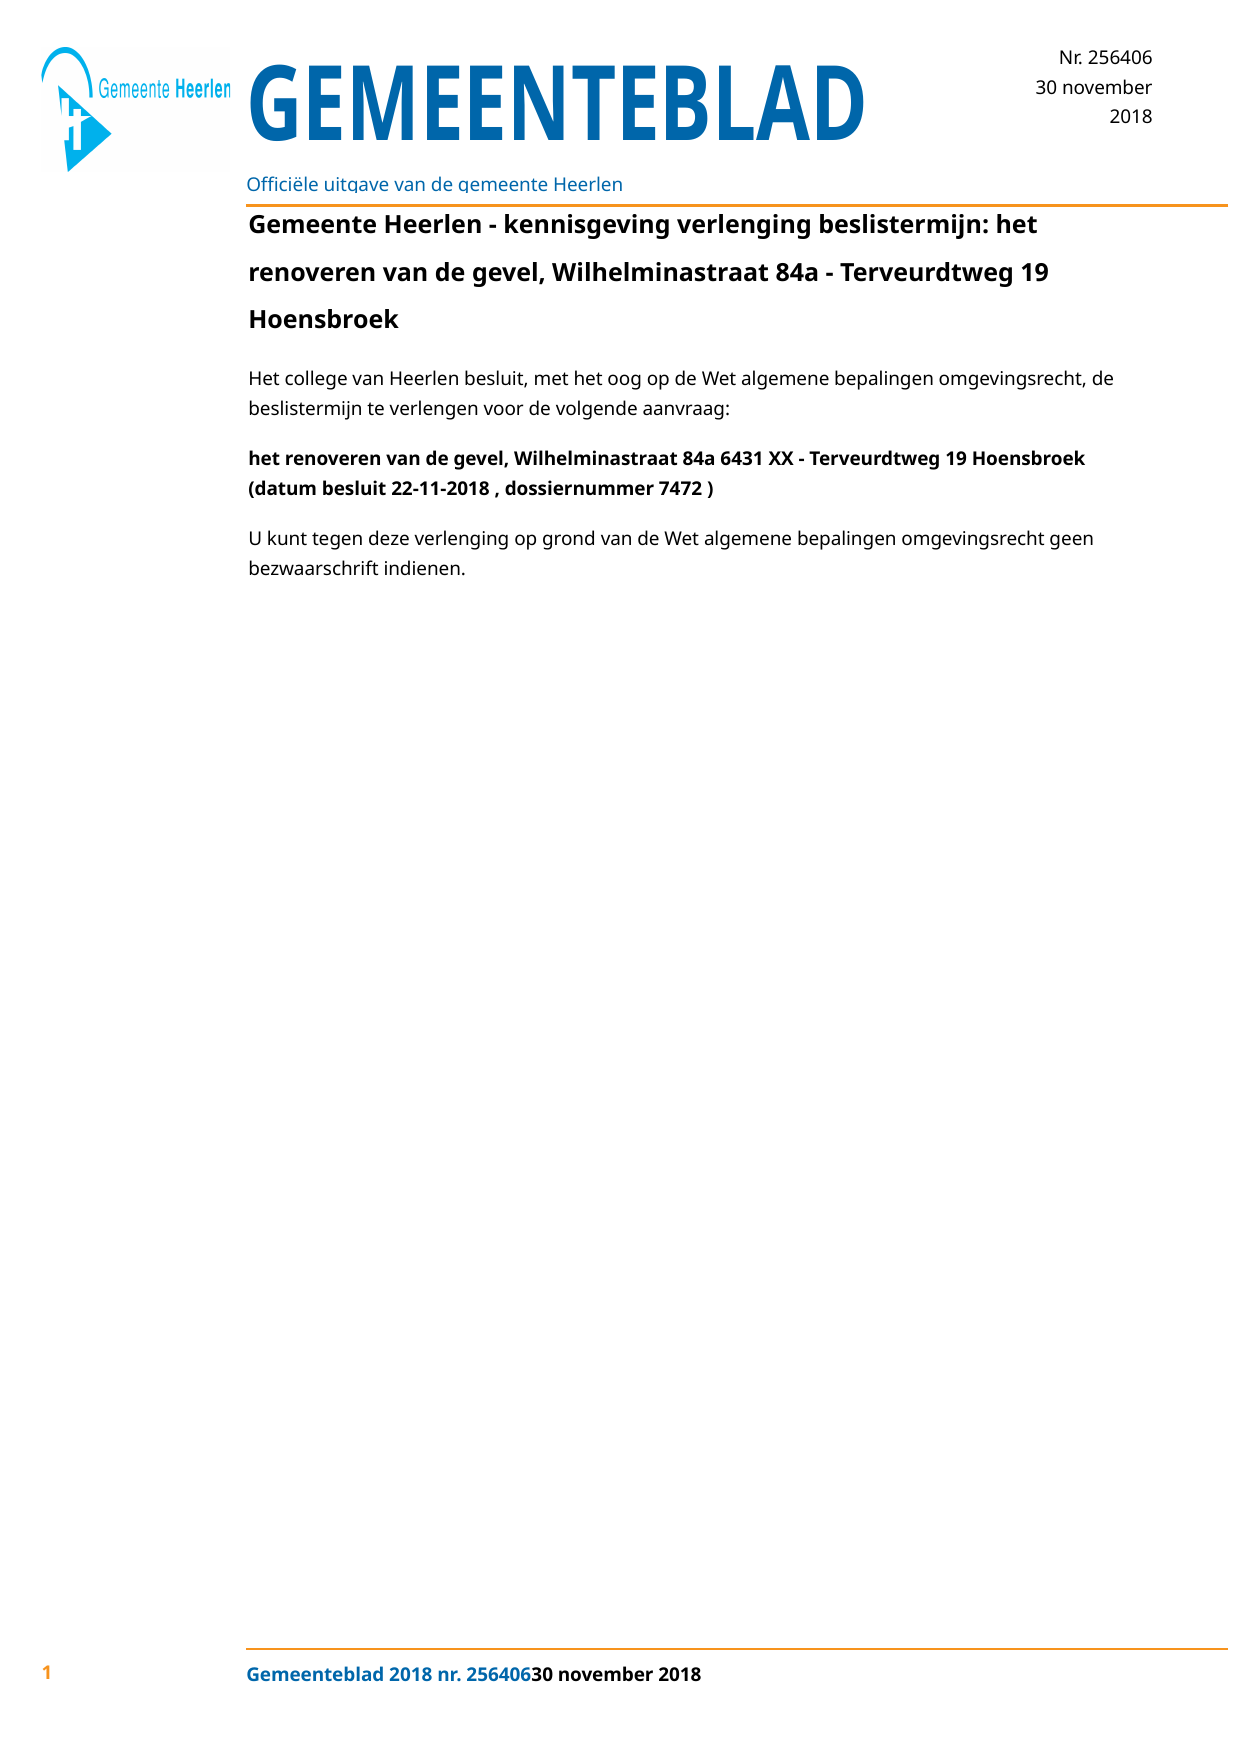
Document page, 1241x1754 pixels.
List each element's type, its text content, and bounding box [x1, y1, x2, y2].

picture [41, 47, 231, 172]
text Het college van Heerlen besluit, met het oog op de Wet algemene bepalingen omgevingsrecht, de beslistermijn te verlengen voor de volgende aanvraag: [248, 366, 1152, 421]
picture [41, 47, 58, 70]
text Gemeente Heerlen - kennisgeving verlenging beslistermijn: het renoveren van de gevel, Wilhelminastraat 84a - Terveurdtweg 19 Hoensbroek [248, 207, 1152, 336]
text het renoveren van de gevel, Wilhelminastraat 84a 6431 XX - Terveurdtweg 19 Hoensbroek (datum besluit 22-11-2018 , dossiernummer 7472 ) [248, 446, 1152, 501]
text U kunt tegen deze verlenging op grond van de Wet algemene bepalingen omgevingsrecht geen bezwaarschrift indienen. [248, 526, 1152, 581]
